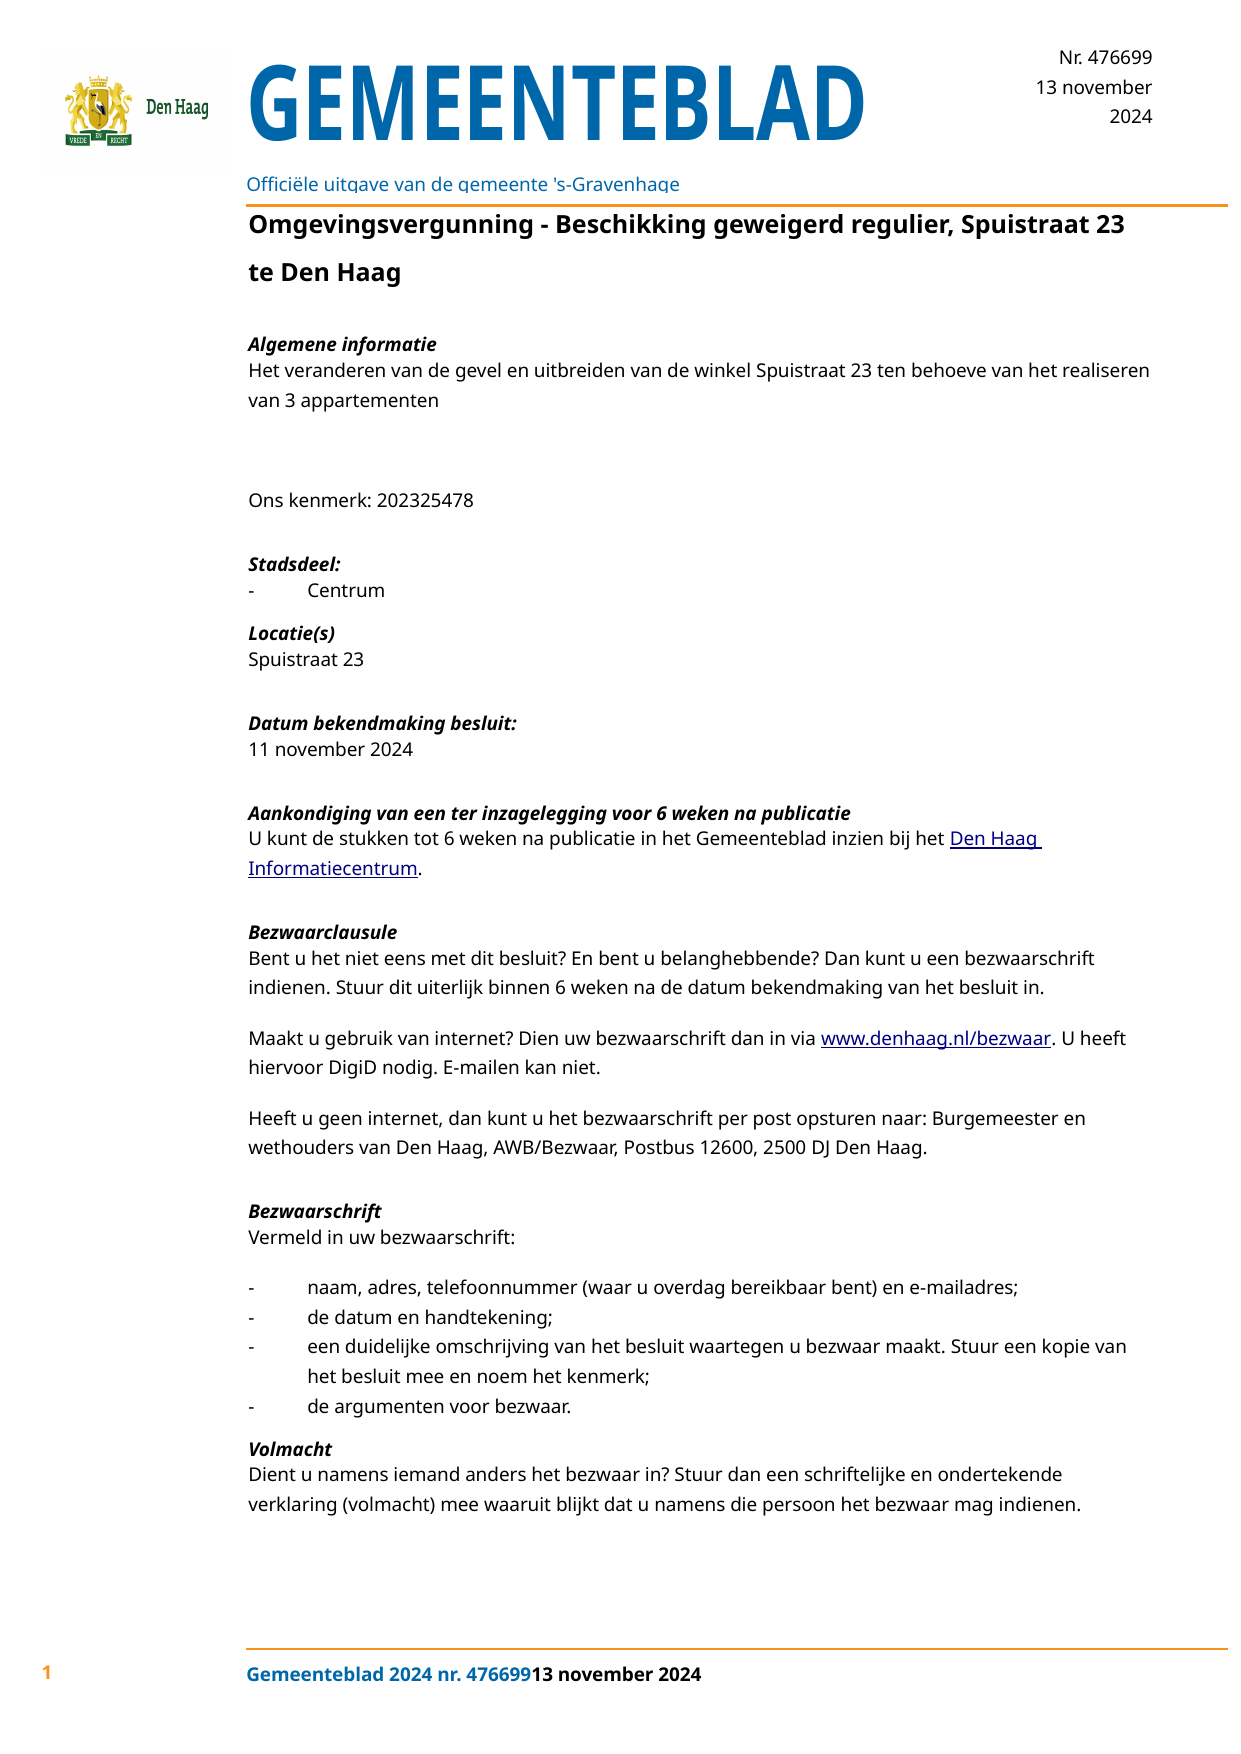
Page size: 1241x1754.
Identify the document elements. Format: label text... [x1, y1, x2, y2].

text 11 november 2024 [248, 736, 1152, 762]
text Ons kenmerk: 202325478 [248, 488, 1152, 513]
list een duidelijke omschrijving van het besluit waartegen u bezwaar maakt. Stuur een kopie van het besluit mee en noem het kenmerk; [248, 1334, 1152, 1389]
text Het veranderen van de gevel en uitbreiden van de winkel Spuistraat 23 ten behoeve van het realiseren van 3 appartementen [248, 357, 1152, 412]
text Algemene informatie [248, 331, 1152, 357]
list Centrum [248, 577, 1152, 603]
text Stadsdeel: [248, 552, 1152, 577]
list naam, adres, telefoonnummer (waar u overdag bereikbaar bent) en e-mailadres; [248, 1274, 1152, 1300]
text Datum bekendmaking besluit: [248, 710, 1152, 736]
text Dient u namens iemand anders het bezwaar in? Stuur dan een schriftelijke en ondertekende verklaring (volmacht) mee waaruit blijkt dat u namens die persoon het bezwaar mag indienen. [248, 1462, 1152, 1517]
text Omgevingsvergunning - Beschikking geweigerd regulier, Spuistraat 23 te Den Haag [248, 207, 1152, 288]
text Locatie(s) [248, 620, 1152, 646]
text Bent u het niet eens met dit besluit? En bent u belanghebbende? Dan kunt u een bezwaarschrift indienen. Stuur dit uiterlijk binnen 6 weken na de datum bekendmaking van het besluit in. [248, 945, 1152, 1000]
text Spuistraat 23 [248, 646, 1152, 672]
text Maakt u gebruik van internet? Dien uw bezwaarschrift dan in via www.denhaag.nl/bezwaar. U heeft hiervoor DigiD nodig. E-mailen kan niet. [248, 1025, 1152, 1080]
text Bezwaarclausule [248, 919, 1152, 945]
text Heeft u geen internet, dan kunt u het bezwaarschrift per post opsturen naar: Burgemeester en wethouders van Den Haag, AWB/Bezwaar, Postbus 12600, 2500 DJ Den Haag. [248, 1105, 1152, 1160]
text U kunt de stukken tot 6 weken na publicatie in het Gemeenteblad inzien bij het Den Haag Informatiecentrum. [248, 826, 1152, 881]
text Aankondiging van een ter inzagelegging voor 6 weken na publicatie [248, 800, 1152, 826]
text Vermeld in uw bezwaarschrift: [248, 1224, 1152, 1250]
list de datum en handtekening; [248, 1304, 1152, 1330]
picture [41, 47, 231, 172]
text Bezwaarschrift [248, 1198, 1152, 1224]
list de argumenten voor bezwaar. [248, 1393, 1152, 1418]
text Volmacht [248, 1436, 1152, 1462]
